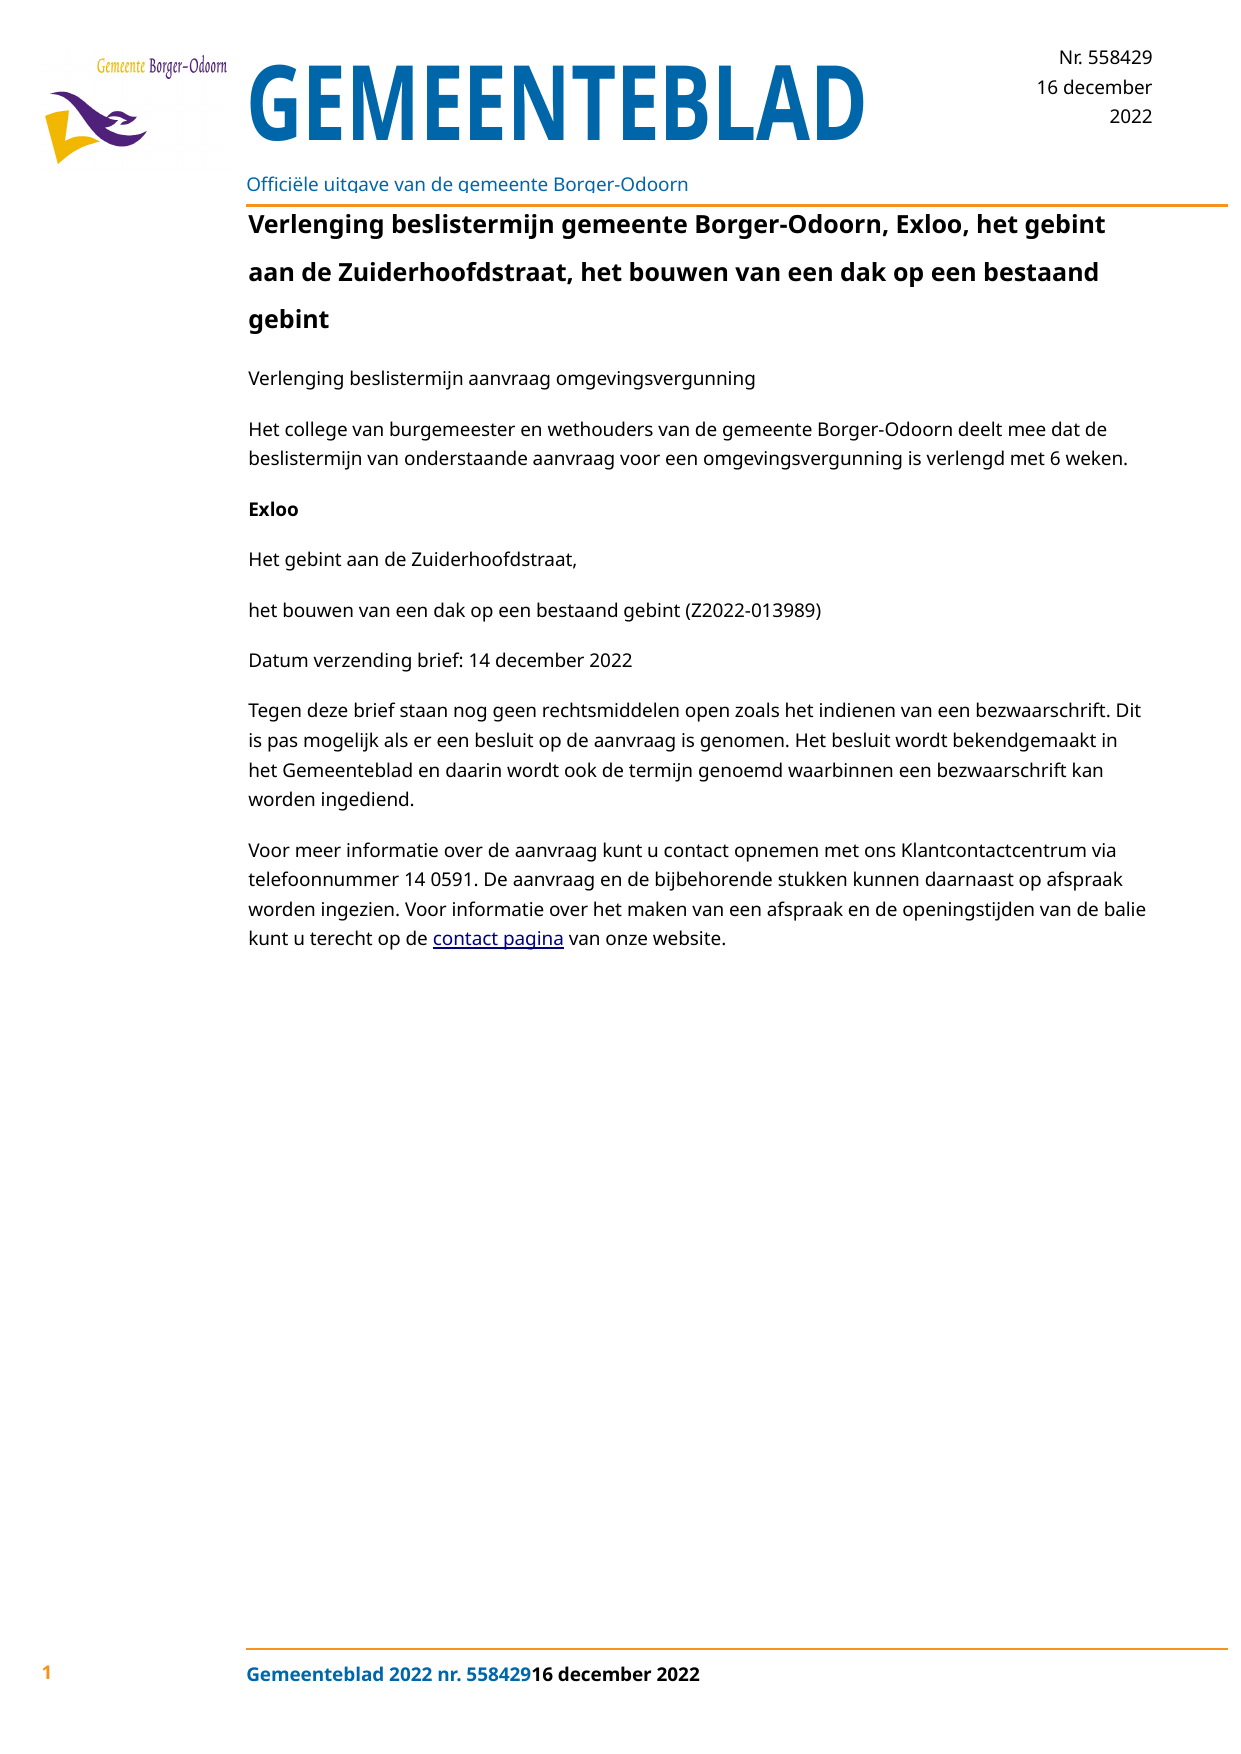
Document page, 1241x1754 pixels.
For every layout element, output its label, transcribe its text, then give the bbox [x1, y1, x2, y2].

text Datum verzending brief: 14 december 2022 [248, 647, 1152, 673]
text Verlenging beslistermijn aanvraag omgevingsvergunning [248, 366, 1152, 391]
text Exloo [248, 496, 1152, 522]
text het bouwen van een dak op een bestaand gebint (Z2022-013989) [248, 597, 1152, 622]
text Verlenging beslistermijn gemeente Borger-Odoorn, Exloo, het gebint aan de Zuiderhoofdstraat, het bouwen van een dak op een bestaand gebint [248, 207, 1152, 336]
text Voor meer informatie over de aanvraag kunt u contact opnemen met ons Klantcontactcentrum via telefoonnummer 14 0591. De aanvraag en de bijbehorende stukken kunnen daarnaast op afspraak worden ingezien. Voor informatie over het maken van een afspraak en de openingstijden van de balie kunt u terecht op de contact pagina van onze website. [248, 837, 1152, 951]
text Het college van burgemeester en wethouders van de gemeente Borger-Odoorn deelt mee dat de beslistermijn van onderstaande aanvraag voor een omgevingsvergunning is verlengd met 6 weken. [248, 416, 1152, 471]
text Tegen deze brief staan nog geen rechtsmiddelen open zoals het indienen van een bezwaarschrift. Dit is pas mogelijk als er een besluit op de aanvraag is genomen. Het besluit wordt bekendgemaakt in het Gemeenteblad en daarin wordt ook de termijn genoemd waarbinnen een bezwaarschrift kan worden ingediend. [248, 698, 1152, 812]
text Het gebint aan de Zuiderhoofdstraat, [248, 546, 1152, 572]
picture [41, 47, 231, 172]
